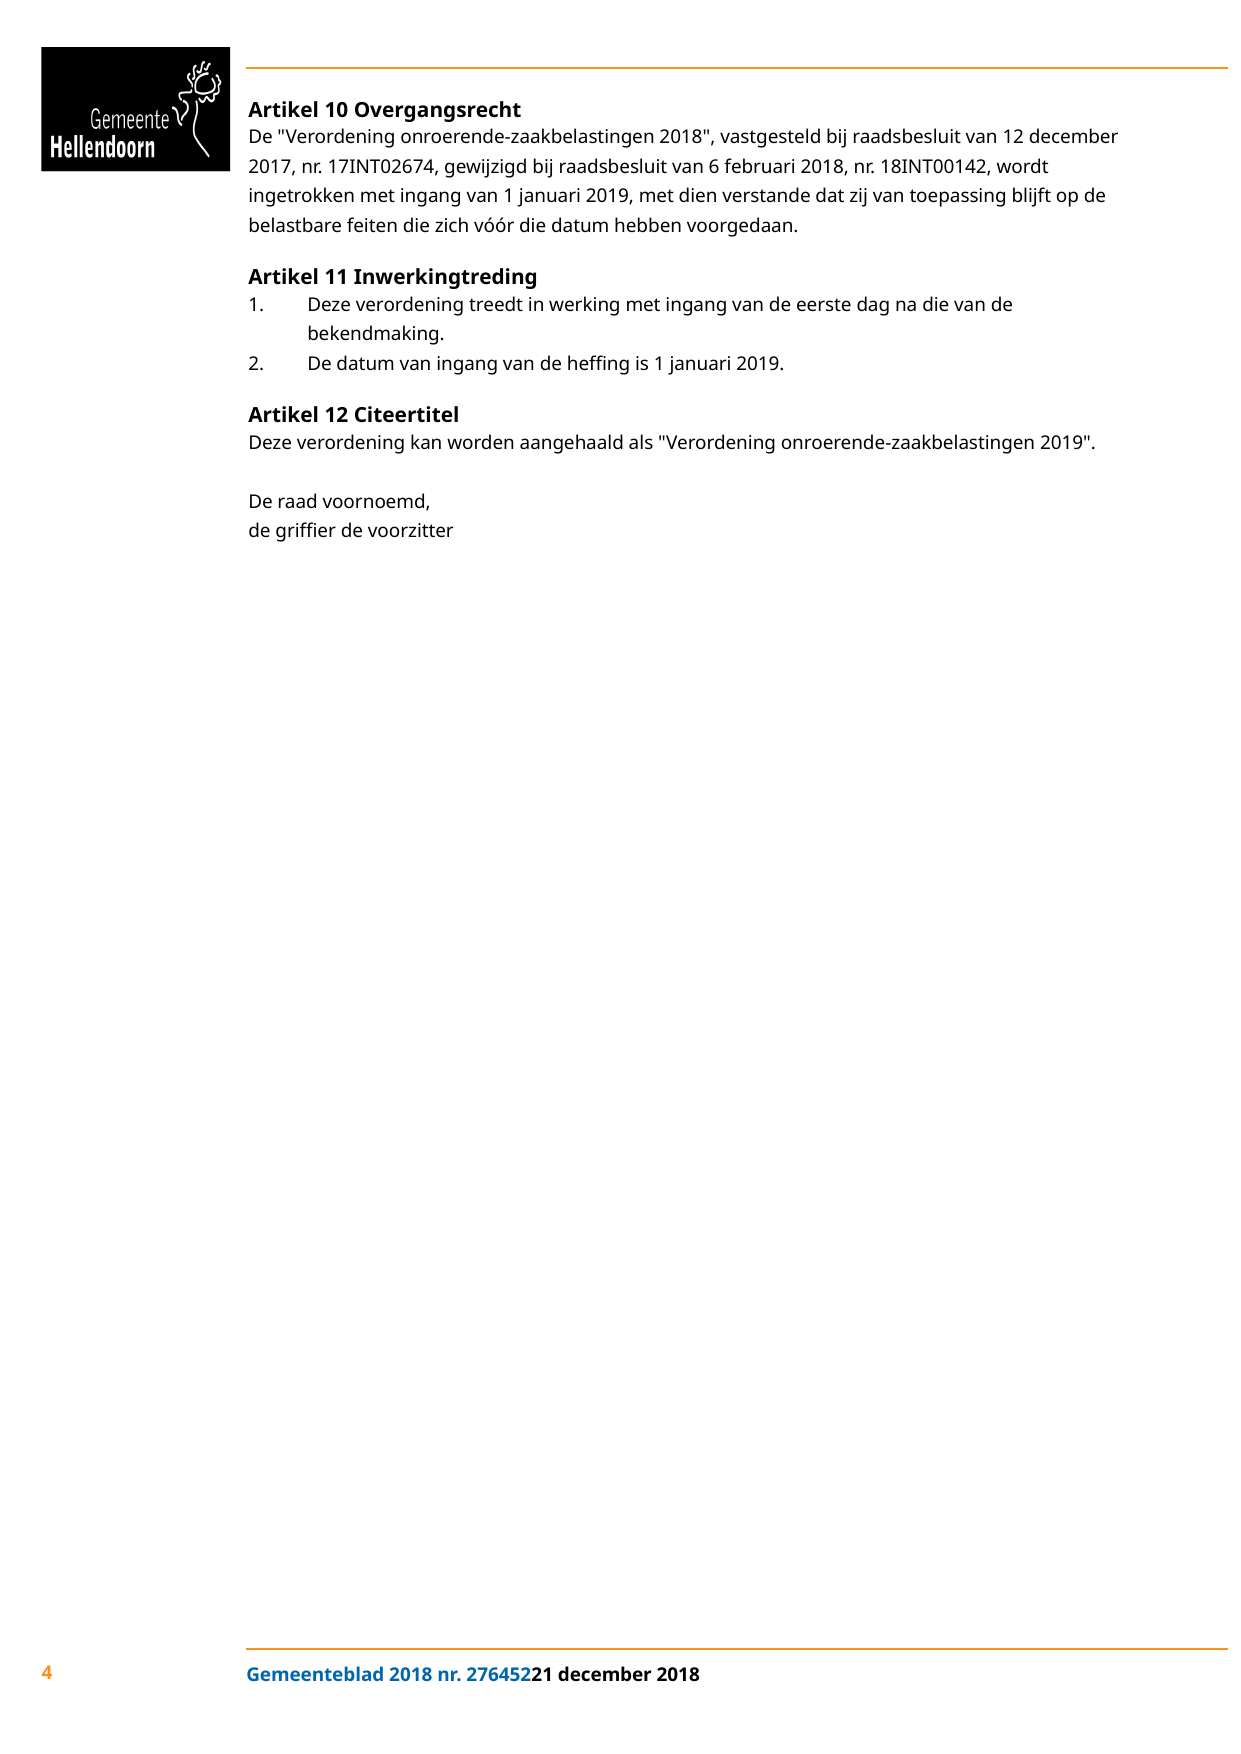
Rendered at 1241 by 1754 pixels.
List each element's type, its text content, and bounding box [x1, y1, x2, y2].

text De raad voornoemd, [248, 488, 1152, 514]
text Deze verordening kan worden aangehaald als "Verordening onroerende-zaakbelastingen 2019". [248, 429, 1152, 454]
list Deze verordening treedt in werking met ingang van de eerste dag na die van de bekendmaking. [248, 291, 1152, 346]
text Artikel 11 Inwerkingtreding [248, 262, 1152, 291]
list De datum van ingang van de heffing is 1 januari 2019. [248, 350, 1152, 376]
text Artikel 12 Citeertitel [248, 400, 1152, 429]
text De "Verordening onroerende-zaakbelastingen 2018", vastgesteld bij raadsbesluit van 12 december 2017, nr. 17INT02674, gewijzigd bij raadsbesluit van 6 februari 2018, nr. 18INT00142, wordt ingetrokken met ingang van 1 januari 2019, met dien verstande dat zij van toepassing blijft op de belastbare feiten die zich vóór die datum hebben voorgedaan. [248, 123, 1152, 238]
picture [41, 47, 231, 172]
text de griffier de voorzitter [248, 518, 1152, 543]
text Artikel 10 Overgangsrecht [248, 95, 1152, 123]
